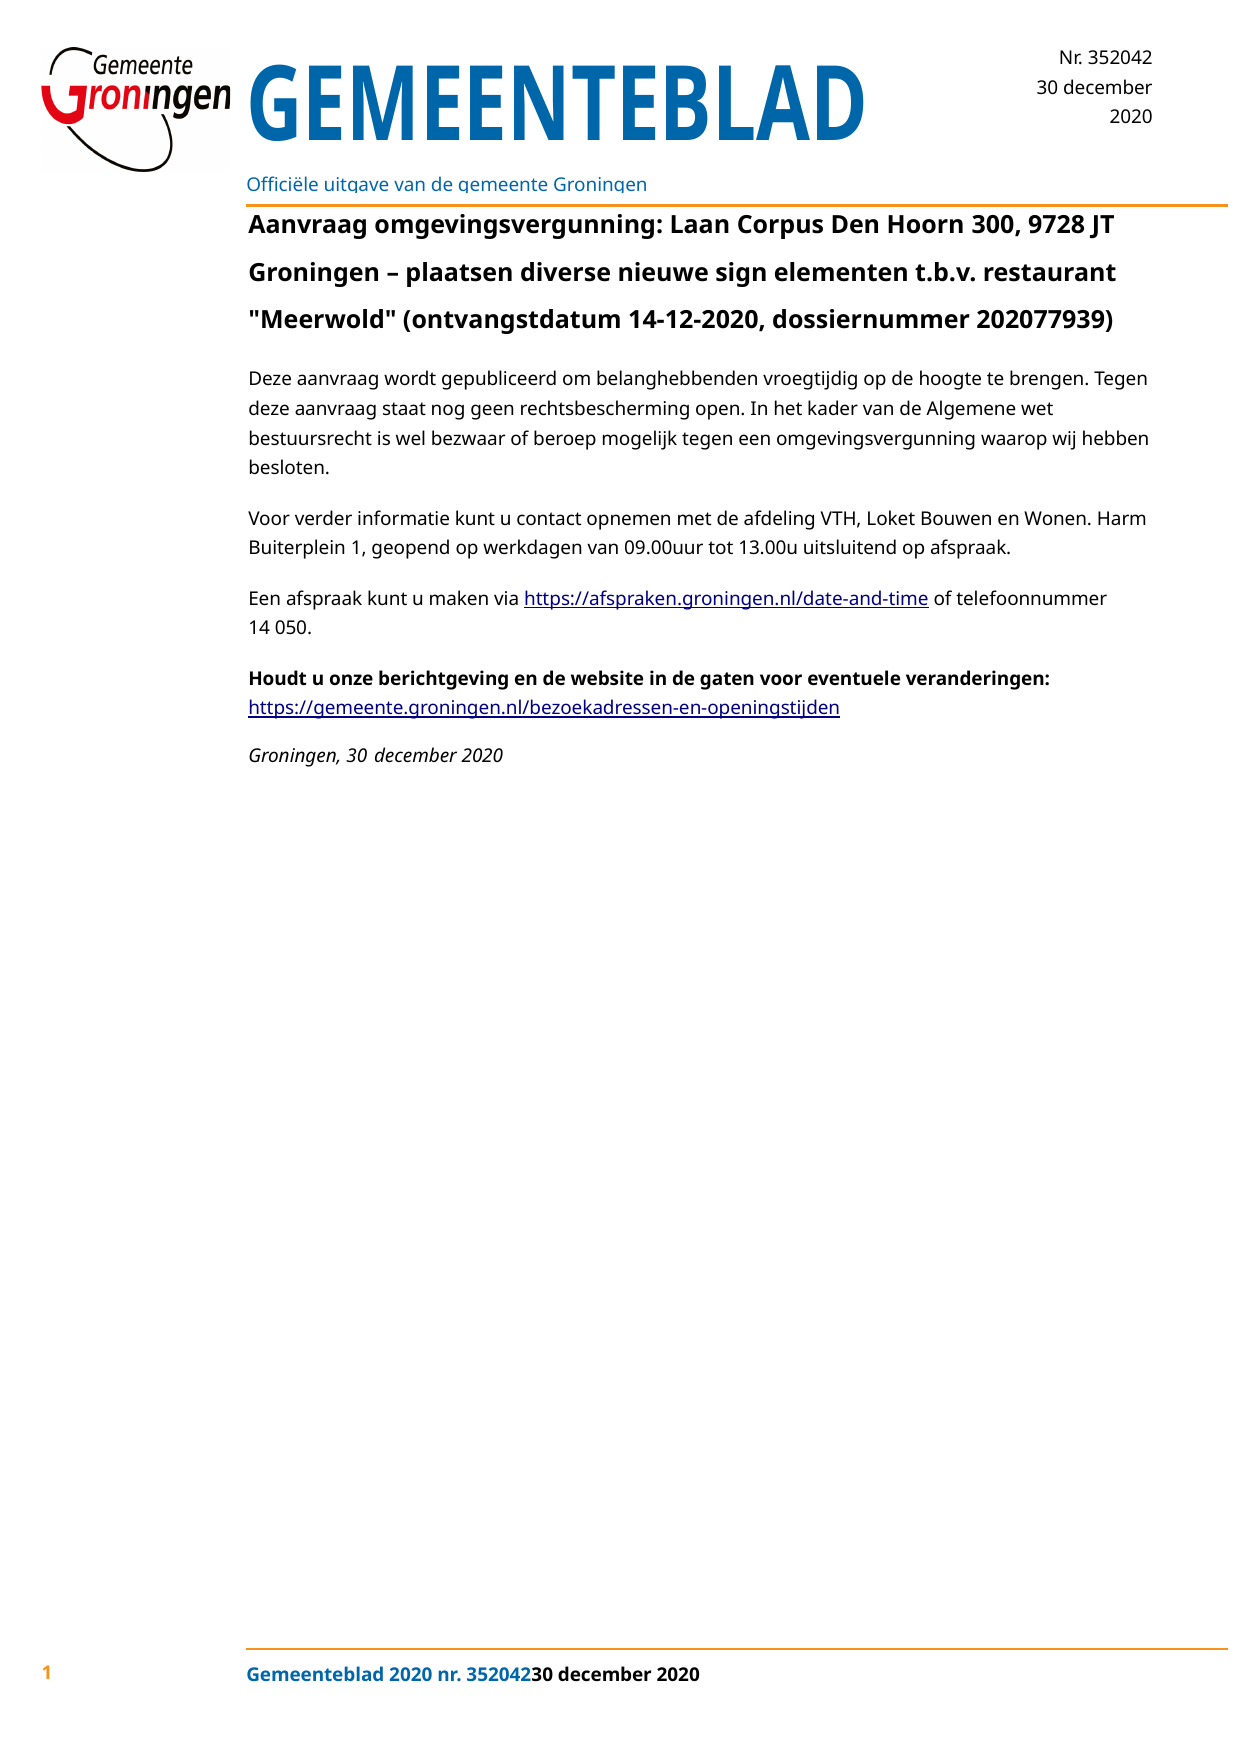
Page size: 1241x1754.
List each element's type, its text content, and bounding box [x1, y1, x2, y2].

text Aanvraag omgevingsvergunning: Laan Corpus Den Hoorn 300, 9728 JT Groningen – plaatsen diverse nieuwe sign elementen t.b.v. restaurant "Meerwold" (ontvangstdatum 14-12-2020, dossiernummer 202077939) [248, 207, 1152, 336]
text Deze aanvraag wordt gepubliceerd om belanghebbenden vroegtijdig op de hoogte te brengen. Tegen deze aanvraag staat nog geen rechtsbescherming open. In het kader van de Algemene wet bestuursrecht is wel bezwaar of beroep mogelijk tegen een omgevingsvergunning waarop wij hebben besloten. [248, 366, 1152, 480]
text Voor verder informatie kunt u contact opnemen met de afdeling VTH, Loket Bouwen en Wonen. Harm Buiterplein 1, geopend op werkdagen van 09.00uur tot 13.00u uitsluitend op afspraak. [248, 505, 1152, 560]
text Een afspraak kunt u maken via https://afspraken.groningen.nl/date-and-time of telefoonnummer 14 050. [248, 585, 1152, 640]
picture [41, 47, 231, 172]
text Houdt u onze berichtgeving en de website in de gaten voor eventuele veranderingen: https://gemeente.groningen.nl/bezoekadressen-en-openingstijden [248, 665, 1152, 720]
text Groningen, 30 december 2020 [248, 742, 1152, 768]
